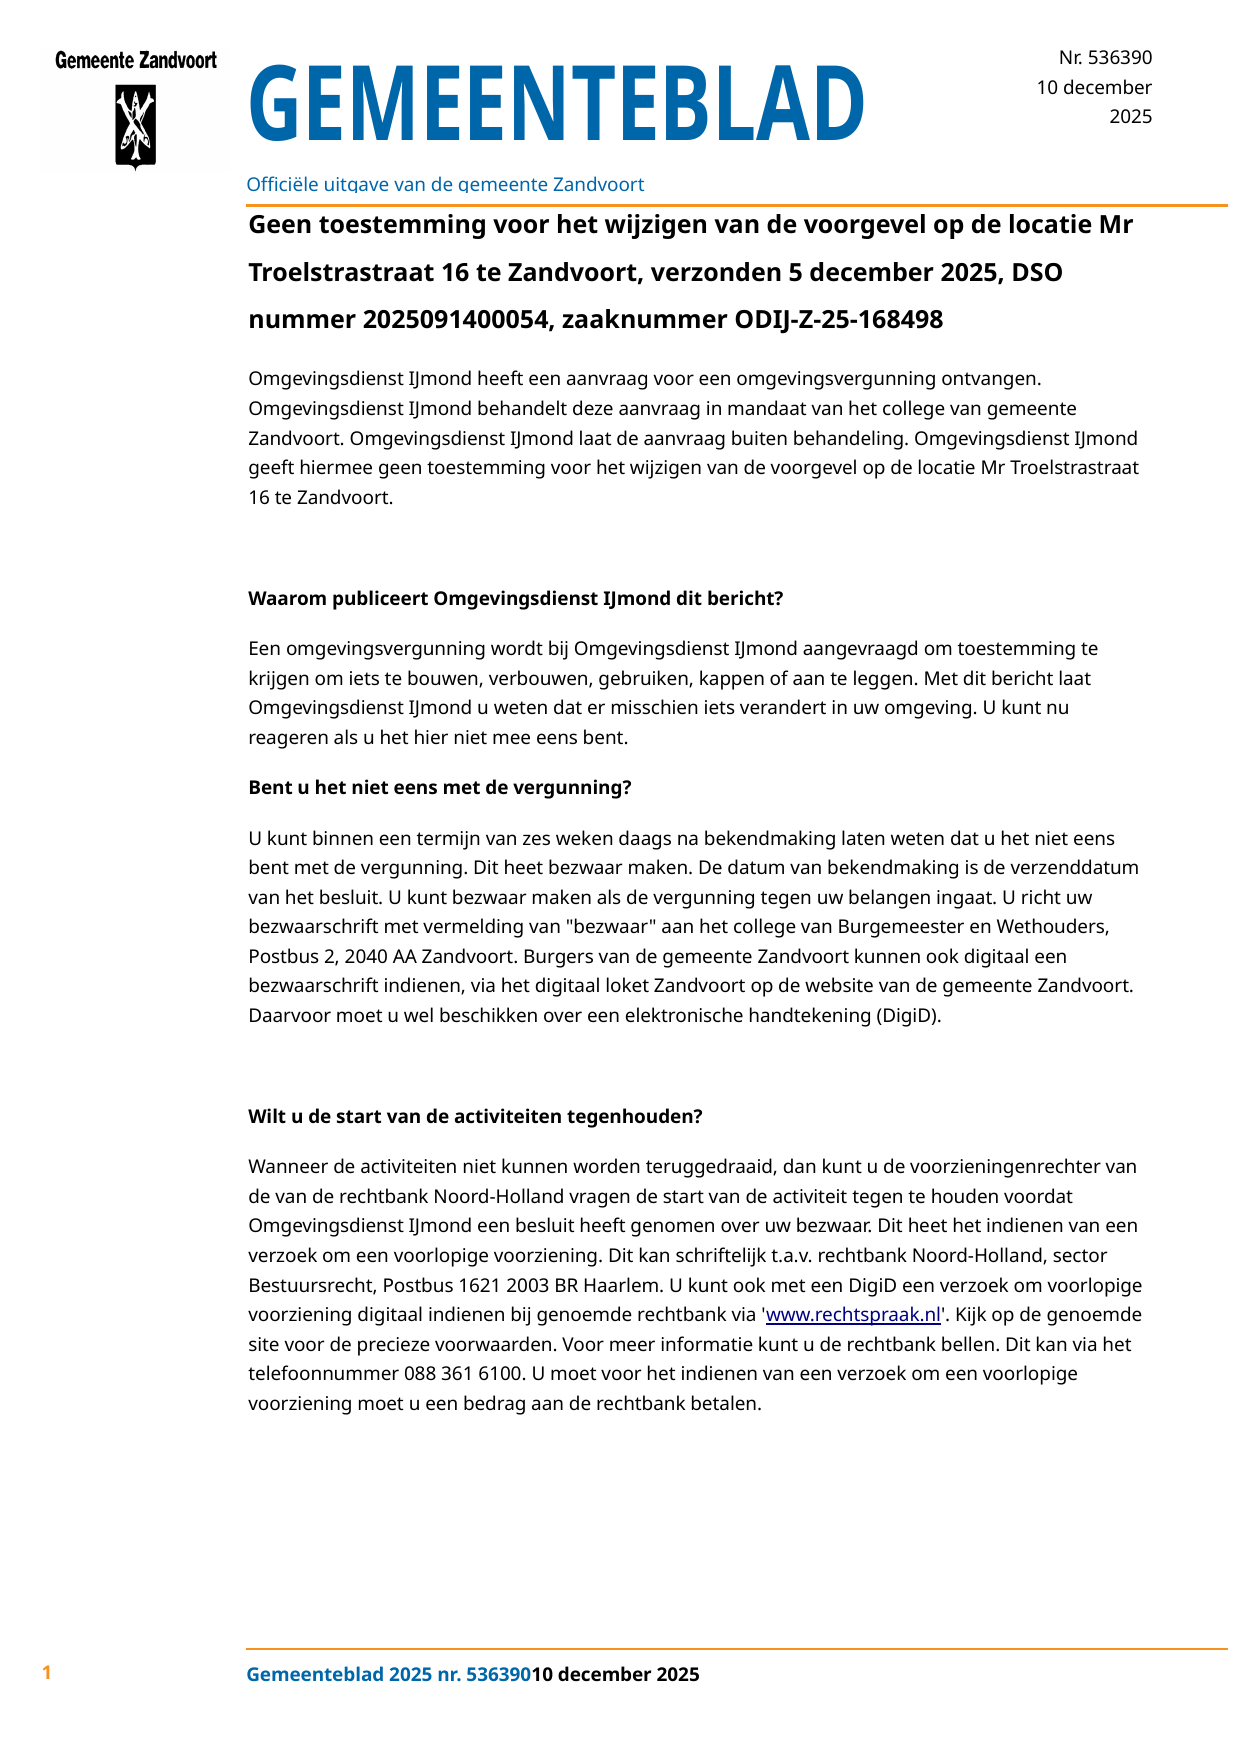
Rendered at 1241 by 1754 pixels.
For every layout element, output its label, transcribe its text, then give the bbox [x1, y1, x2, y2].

picture [41, 47, 231, 172]
text Omgevingsdienst IJmond heeft een aanvraag voor een omgevingsvergunning ontvangen. Omgevingsdienst IJmond behandelt deze aanvraag in mandaat van het college van gemeente Zandvoort. Omgevingsdienst IJmond laat de aanvraag buiten behandeling. Omgevingsdienst IJmond geeft hiermee geen toestemming voor het wijzigen van de voorgevel op de locatie Mr Troelstrastraat 16 te Zandvoort. [248, 366, 1152, 509]
text Wanneer de activiteiten niet kunnen worden teruggedraaid, dan kunt u de voorzieningenrechter van de van de rechtbank Noord-Holland vragen de start van de activiteit tegen te houden voordat Omgevingsdienst IJmond een besluit heeft genomen over uw bezwaar. Dit heet het indienen van een verzoek om een voorlopige voorziening. Dit kan schriftelijk t.a.v. rechtbank Noord-Holland, sector Bestuursrecht, Postbus 1621 2003 BR Haarlem. U kunt ook met een DigiD een verzoek om voorlopige voorziening digitaal indienen bij genoemde rechtbank via 'www.rechtspraak.nl'. Kijk op de genoemde site voor de precieze voorwaarden. Voor meer informatie kunt u de rechtbank bellen. Dit kan via het telefoonnummer 088 361 6100. U moet voor het indienen van een verzoek om een voorlopige voorziening moet u een bedrag aan de rechtbank betalen. [248, 1153, 1152, 1416]
text Geen toestemming voor het wijzigen van de voorgevel op de locatie Mr Troelstrastraat 16 te Zandvoort, verzonden 5 december 2025, DSO nummer 2025091400054, zaaknummer ODIJ-Z-25-168498 [248, 207, 1152, 336]
text U kunt binnen een termijn van zes weken daags na bekendmaking laten weten dat u het niet eens bent met de vergunning. Dit heet bezwaar maken. De datum van bekendmaking is de verzenddatum van het besluit. U kunt bezwaar maken als de vergunning tegen uw belangen ingaat. U richt uw bezwaarschrift met vermelding van "bezwaar" aan het college van Burgemeester en Wethouders, Postbus 2, 2040 AA Zandvoort. Burgers van de gemeente Zandvoort kunnen ook digitaal een bezwaarschrift indienen, via het digitaal loket Zandvoort op de website van de gemeente Zandvoort. Daarvoor moet u wel beschikken over een elektronische handtekening (DigiD). [248, 825, 1152, 1028]
text Wilt u de start van de activiteiten tegenhouden? [248, 1103, 1152, 1129]
text Bent u het niet eens met de vergunning? [248, 774, 1152, 800]
text Een omgevingsvergunning wordt bij Omgevingsdienst IJmond aangevraagd om toestemming te krijgen om iets te bouwen, verbouwen, gebruiken, kappen of aan te leggen. Met dit bericht laat Omgevingsdienst IJmond u weten dat er misschien iets verandert in uw omgeving. U kunt nu reageren als u het hier niet mee eens bent. [248, 635, 1152, 749]
text Waarom publiceert Omgevingsdienst IJmond dit bericht? [248, 585, 1152, 610]
